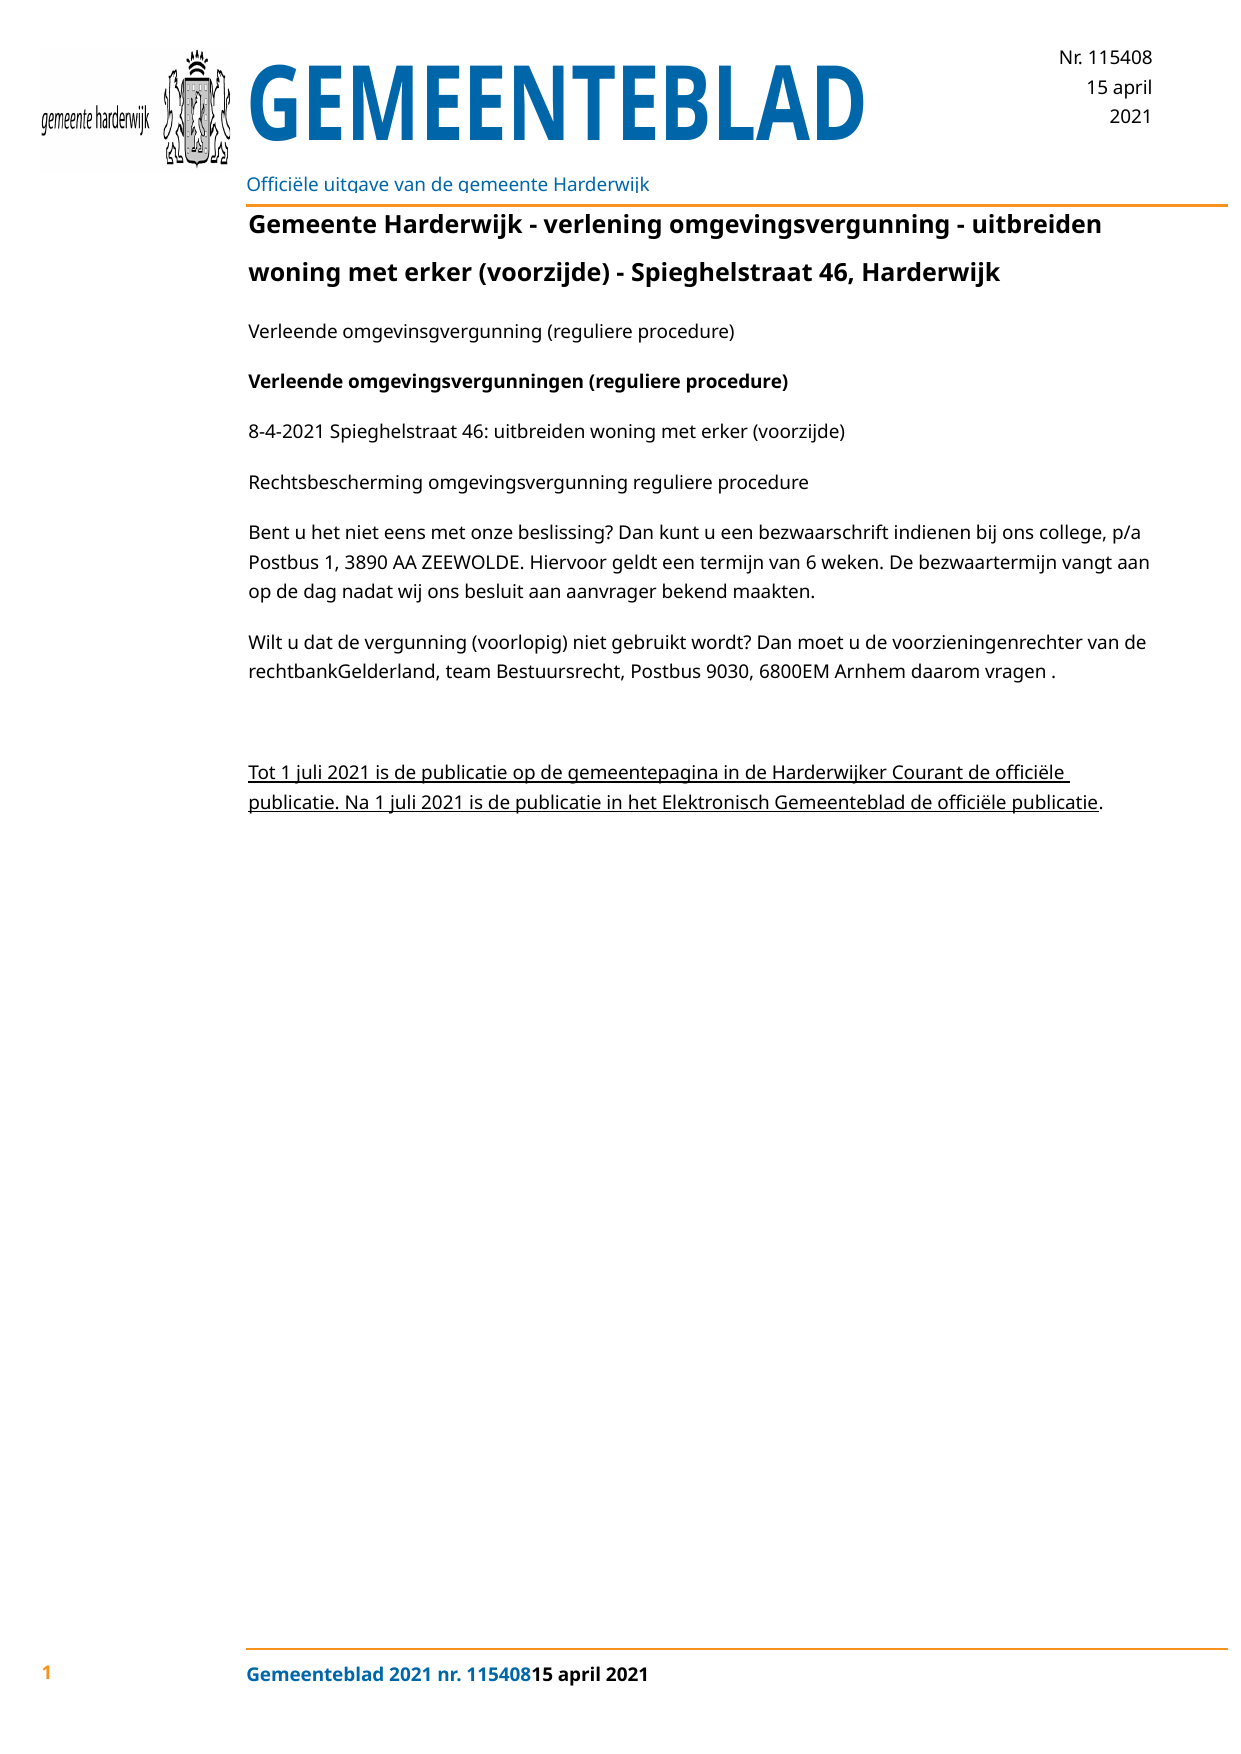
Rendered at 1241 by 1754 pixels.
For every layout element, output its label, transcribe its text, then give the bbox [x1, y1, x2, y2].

text Tot 1 juli 2021 is de publicatie op de gemeentepagina in de Harderwijker Courant de officiële publicatie. Na 1 juli 2021 is de publicatie in het Elektronisch Gemeenteblad de officiële publicatie. [248, 759, 1152, 815]
text Bent u het niet eens met onze beslissing? Dan kunt u een bezwaarschrift indienen bij ons college, p/a Postbus 1, 3890 AA ZEEWOLDE. Hiervoor geldt een termijn van 6 weken. De bezwaartermijn vangt aan op de dag nadat wij ons besluit aan aanvrager bekend maakten. [248, 519, 1152, 604]
text Wilt u dat de vergunning (voorlopig) niet gebruikt wordt? Dan moet u de voorzieningenrechter van de rechtbankGelderland, team Bestuursrecht, Postbus 9030, 6800EM Arnhem daarom vragen . [248, 629, 1152, 684]
text Gemeente Harderwijk - verlening omgevingsvergunning - uitbreiden woning met erker (voorzijde) - Spieghelstraat 46, Harderwijk [248, 207, 1152, 288]
picture [41, 47, 231, 172]
text Verleende omgevingsvergunningen (reguliere procedure) [248, 368, 1152, 394]
text Rechtsbescherming omgevingsvergunning reguliere procedure [248, 469, 1152, 495]
text 8-4-2021 Spieghelstraat 46: uitbreiden woning met erker (voorzijde) [248, 419, 1152, 444]
text Verleende omgevinsgvergunning (reguliere procedure) [248, 318, 1152, 344]
